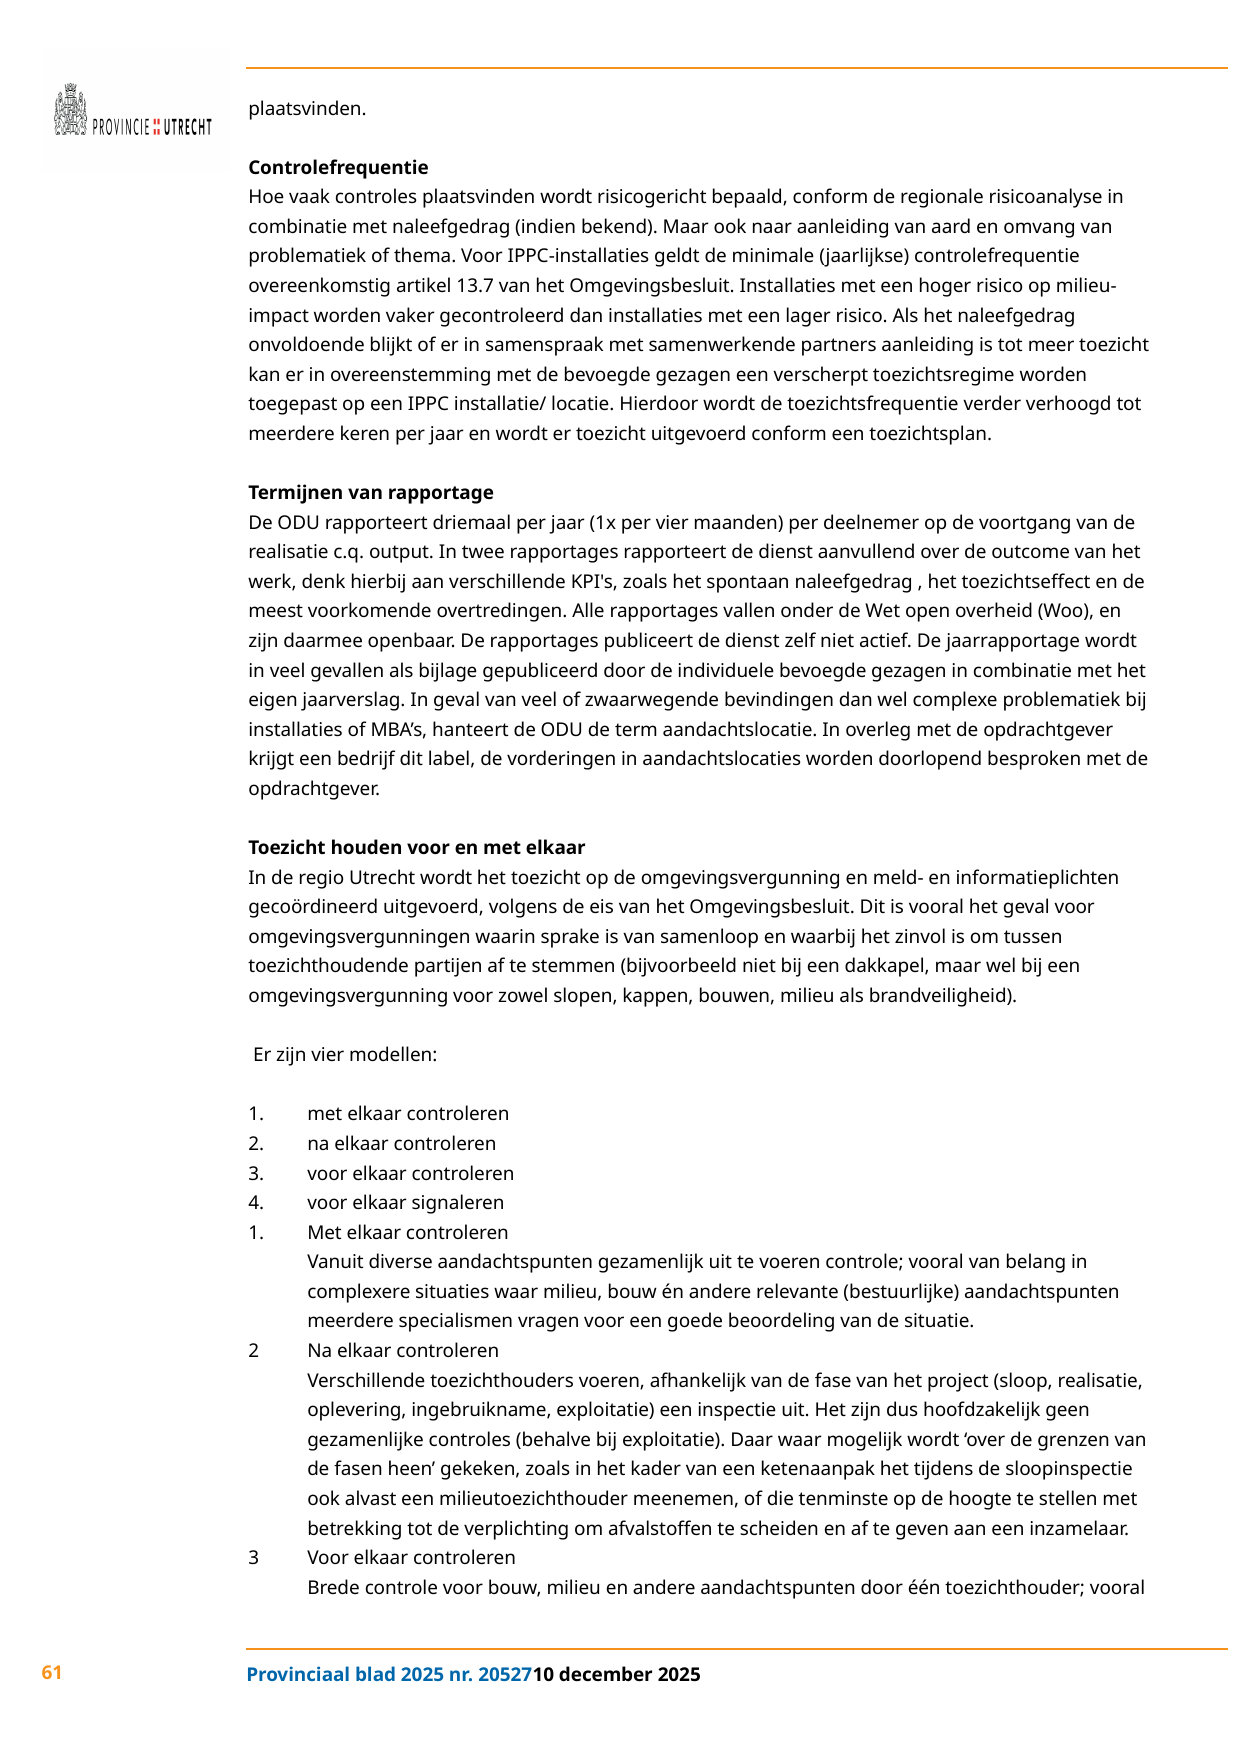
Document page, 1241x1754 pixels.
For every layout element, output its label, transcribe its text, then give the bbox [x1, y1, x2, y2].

list Vanuit diverse aandachtspunten gezamenlijk uit te voeren controle; vooral van belang in complexere situaties waar milieu, bouw én andere relevante (bestuurlijke) aandachtspunten meerdere specialismen vragen voor een goede beoordeling van de situatie. [248, 1248, 1152, 1333]
text De ODU rapporteert driemaal per jaar (1x per vier maanden) per deelnemer op de voortgang van de realisatie c.q. output. In twee rapportages rapporteert de dienst aanvullend over de outcome van het werk, denk hierbij aan verschillende KPI's, zoals het spontaan naleefgedrag , het toezichtseffect en de meest voorkomende overtredingen. Alle rapportages vallen onder de Wet open overheid (Woo), en zijn daarmee openbaar. De rapportages publiceert de dienst zelf niet actief. De jaarrapportage wordt in veel gevallen als bijlage gepubliceerd door de individuele bevoegde gezagen in combinatie met het eigen jaarverslag. In geval van veel of zwaarwegende bevindingen dan wel complexe problematiek bij installaties of MBA’s, hanteert de ODU de term aandachtslocatie. In overleg met de opdrachtgever krijgt een bedrijf dit label, de vorderingen in aandachtslocaties worden doorlopend besproken met de opdrachtgever. [248, 509, 1152, 801]
text Toezicht houden voor en met elkaar [248, 834, 1152, 860]
list voor elkaar controleren [248, 1160, 1152, 1186]
text plaatsvinden. [248, 95, 1152, 121]
list voor elkaar signaleren [248, 1189, 1152, 1215]
list Verschillende toezichthouders voeren, afhankelijk van de fase van het project (sloop, realisatie, oplevering, ingebruikname, exploitatie) een inspectie uit. Het zijn dus hoofdzakelijk geen gezamenlijke controles (behalve bij exploitatie). Daar waar mogelijk wordt ‘over de grenzen van de fasen heen’ gekeken, zoals in het kader van een ketenaanpak het tijdens de sloopinspectie ook alvast een milieutoezichthouder meenemen, of die tenminste op de hoogte te stellen met betrekking tot de verplichting om afvalstoffen te scheiden en af te geven aan een inzamelaar. [248, 1367, 1152, 1541]
picture [41, 47, 231, 172]
text In de regio Utrecht wordt het toezicht op de omgevingsvergunning en meld- en informatieplichten gecoördineerd uitgevoerd, volgens de eis van het Omgevingsbesluit. Dit is vooral het geval voor omgevingsvergunningen waarin sprake is van samenloop en waarbij het zinvol is om tussen toezichthoudende partijen af te stemmen (bijvoorbeeld niet bij een dakkapel, maar wel bij een omgevingsvergunning voor zowel slopen, kappen, bouwen, milieu als brandveiligheid). [248, 864, 1152, 1008]
list Met elkaar controleren [248, 1219, 1152, 1245]
text Termijnen van rapportage [248, 479, 1152, 505]
list Na elkaar controleren [248, 1337, 1152, 1363]
text Controlefrequentie [248, 154, 1152, 180]
list met elkaar controleren [248, 1101, 1152, 1126]
text Er zijn vier modellen: [248, 1041, 1152, 1067]
list Brede controle voor bouw, milieu en andere aandachtspunten door één toezichthouder; vooral [248, 1574, 1152, 1600]
text Hoe vaak controles plaatsvinden wordt risicogericht bepaald, conform de regionale risicoanalyse in combinatie met naleefgedrag (indien bekend). Maar ook naar aanleiding van aard en omvang van problematiek of thema. Voor IPPC-installaties geldt de minimale (jaarlijkse) controlefrequentie overeenkomstig artikel 13.7 van het Omgevingsbesluit. Installaties met een hoger risico op milieu-impact worden vaker gecontroleerd dan installaties met een lager risico. Als het naleefgedrag onvoldoende blijkt of er in samenspraak met samenwerkende partners aanleiding is tot meer toezicht kan er in overeenstemming met de bevoegde gezagen een verscherpt toezichtsregime worden toegepast op een IPPC installatie/ locatie. Hierdoor wordt de toezichtsfrequentie verder verhoogd tot meerdere keren per jaar en wordt er toezicht uitgevoerd conform een toezichtsplan. [248, 183, 1152, 446]
list Voor elkaar controleren [248, 1544, 1152, 1570]
list na elkaar controleren [248, 1130, 1152, 1156]
